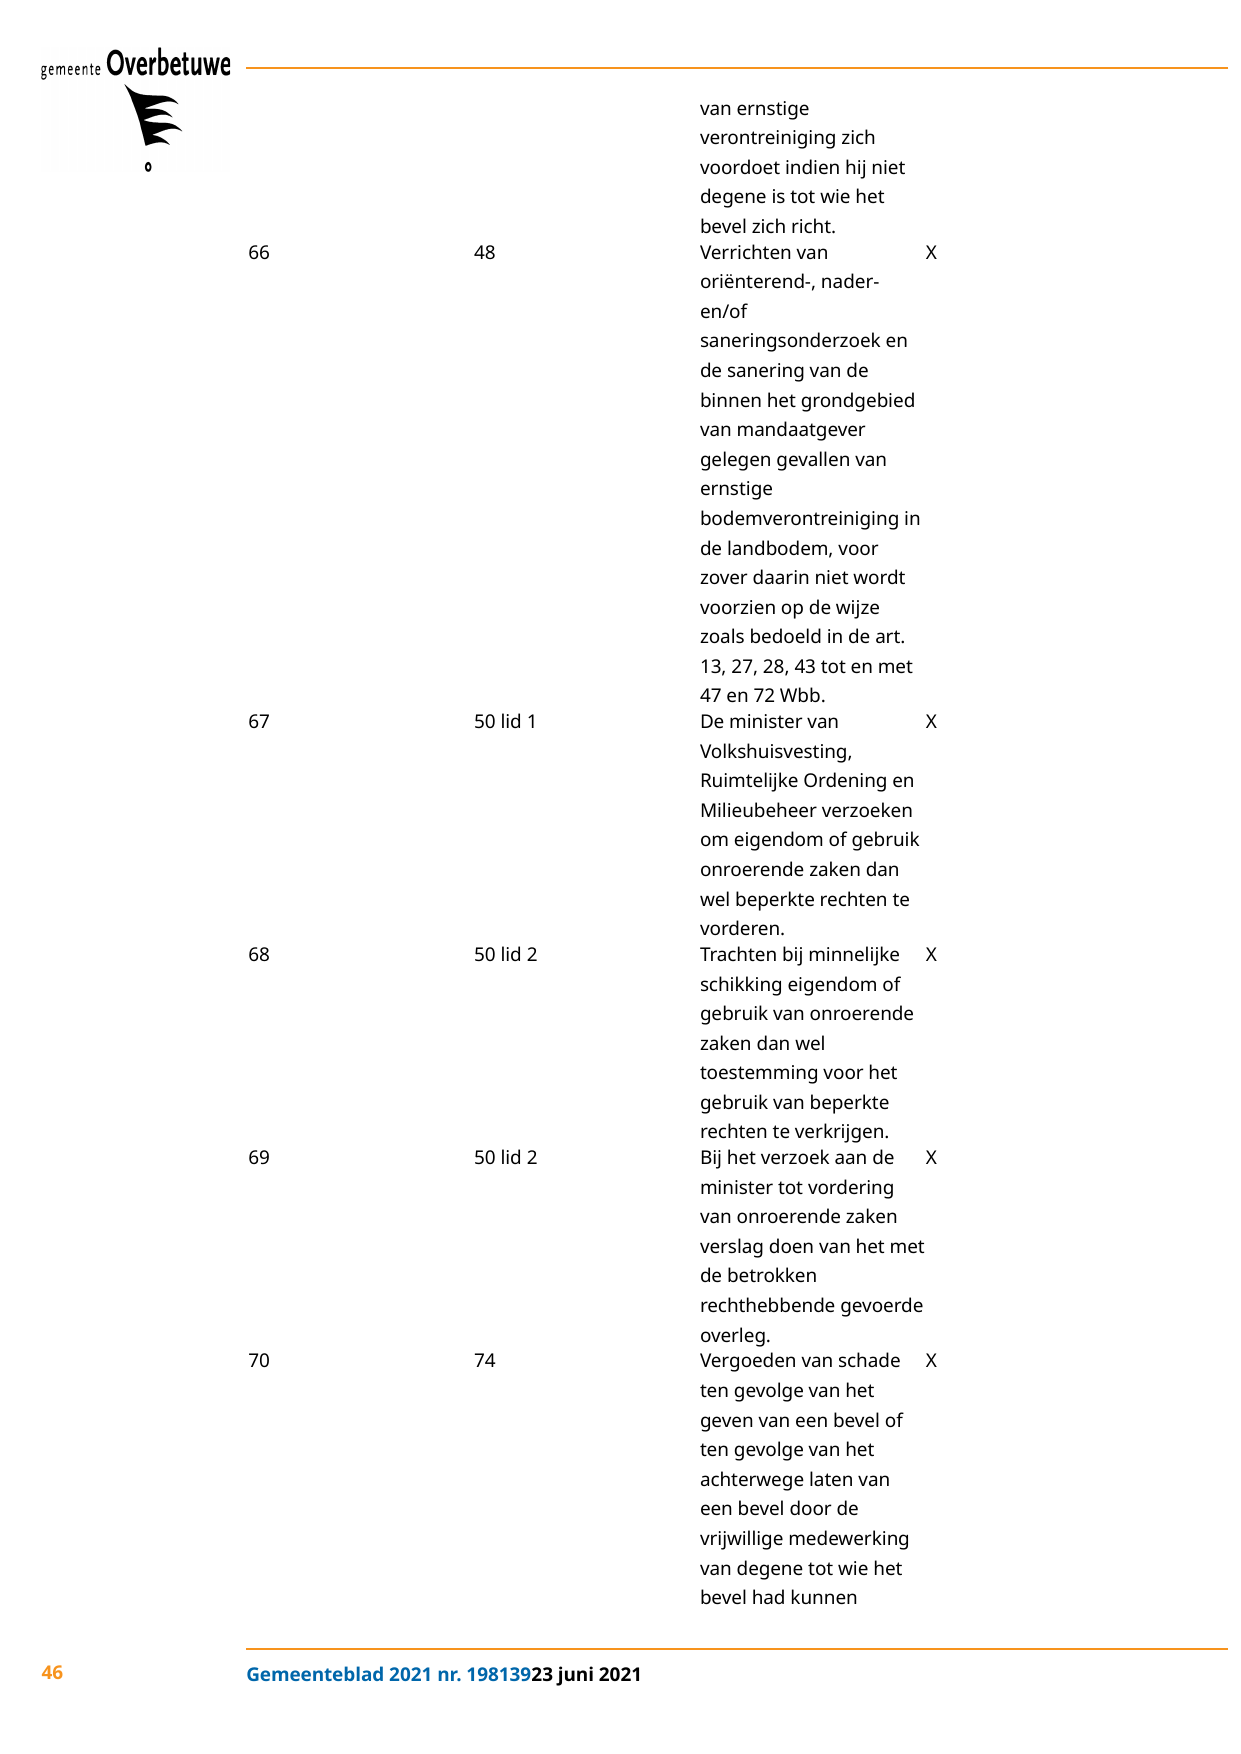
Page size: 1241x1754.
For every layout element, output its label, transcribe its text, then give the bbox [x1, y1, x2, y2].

table_cell Trachten bij minnelijke schikking eigendom of gebruik van onroerende zaken dan wel toestemming voor het gebruik van beperkte rechten te verkrijgen. [700, 941, 926, 1144]
table_cell 74 [474, 1348, 700, 1610]
table_cell Verrichten van oriënterend-, nader- en/of saneringsonderzoek en de sanering van de binnen het grondgebied van mandaatgever gelegen gevallen van ernstige bodemverontreiniging in de landbodem, voor zover daarin niet wordt voorzien op de wijze zoals bedoeld in de art. 13, 27, 28, 43 tot en met 47 en 72 Wbb. [700, 239, 926, 708]
table_cell [474, 95, 700, 239]
table_cell 50 lid 2 [474, 941, 700, 1144]
table_cell X [926, 941, 1152, 1144]
table_cell 50 lid 2 [474, 1144, 700, 1348]
table_cell X [926, 239, 1152, 708]
table_cell Bij het verzoek aan de minister tot vordering van onroerende zaken verslag doen van het met de betrokken rechthebbende gevoerde overleg. [700, 1144, 926, 1348]
table_cell De minister van Volkshuisvesting, Ruimtelijke Ordening en Milieubeheer verzoeken om eigendom of gebruik onroerende zaken dan wel beperkte rechten te vorderen. [700, 708, 926, 941]
table_cell X [926, 1348, 1152, 1610]
table_cell X [926, 708, 1152, 941]
picture [41, 47, 231, 172]
table_cell 66 [248, 239, 474, 708]
table_cell [926, 95, 1152, 239]
table_cell 69 [248, 1144, 474, 1348]
table_cell van ernstige verontreiniging zich voordoet indien hij niet degene is tot wie het bevel zich richt. [700, 95, 926, 239]
table_cell 68 [248, 941, 474, 1144]
table_cell [248, 95, 474, 239]
table_cell 70 [248, 1348, 474, 1610]
table_cell X [926, 1144, 1152, 1348]
table_cell 50 lid 1 [474, 708, 700, 941]
table_cell Vergoeden van schade ten gevolge van het geven van een bevel of ten gevolge van het achterwege laten van een bevel door de vrijwillige medewerking van degene tot wie het bevel had kunnen [700, 1348, 926, 1610]
table_cell 48 [474, 239, 700, 708]
table_cell 67 [248, 708, 474, 941]
